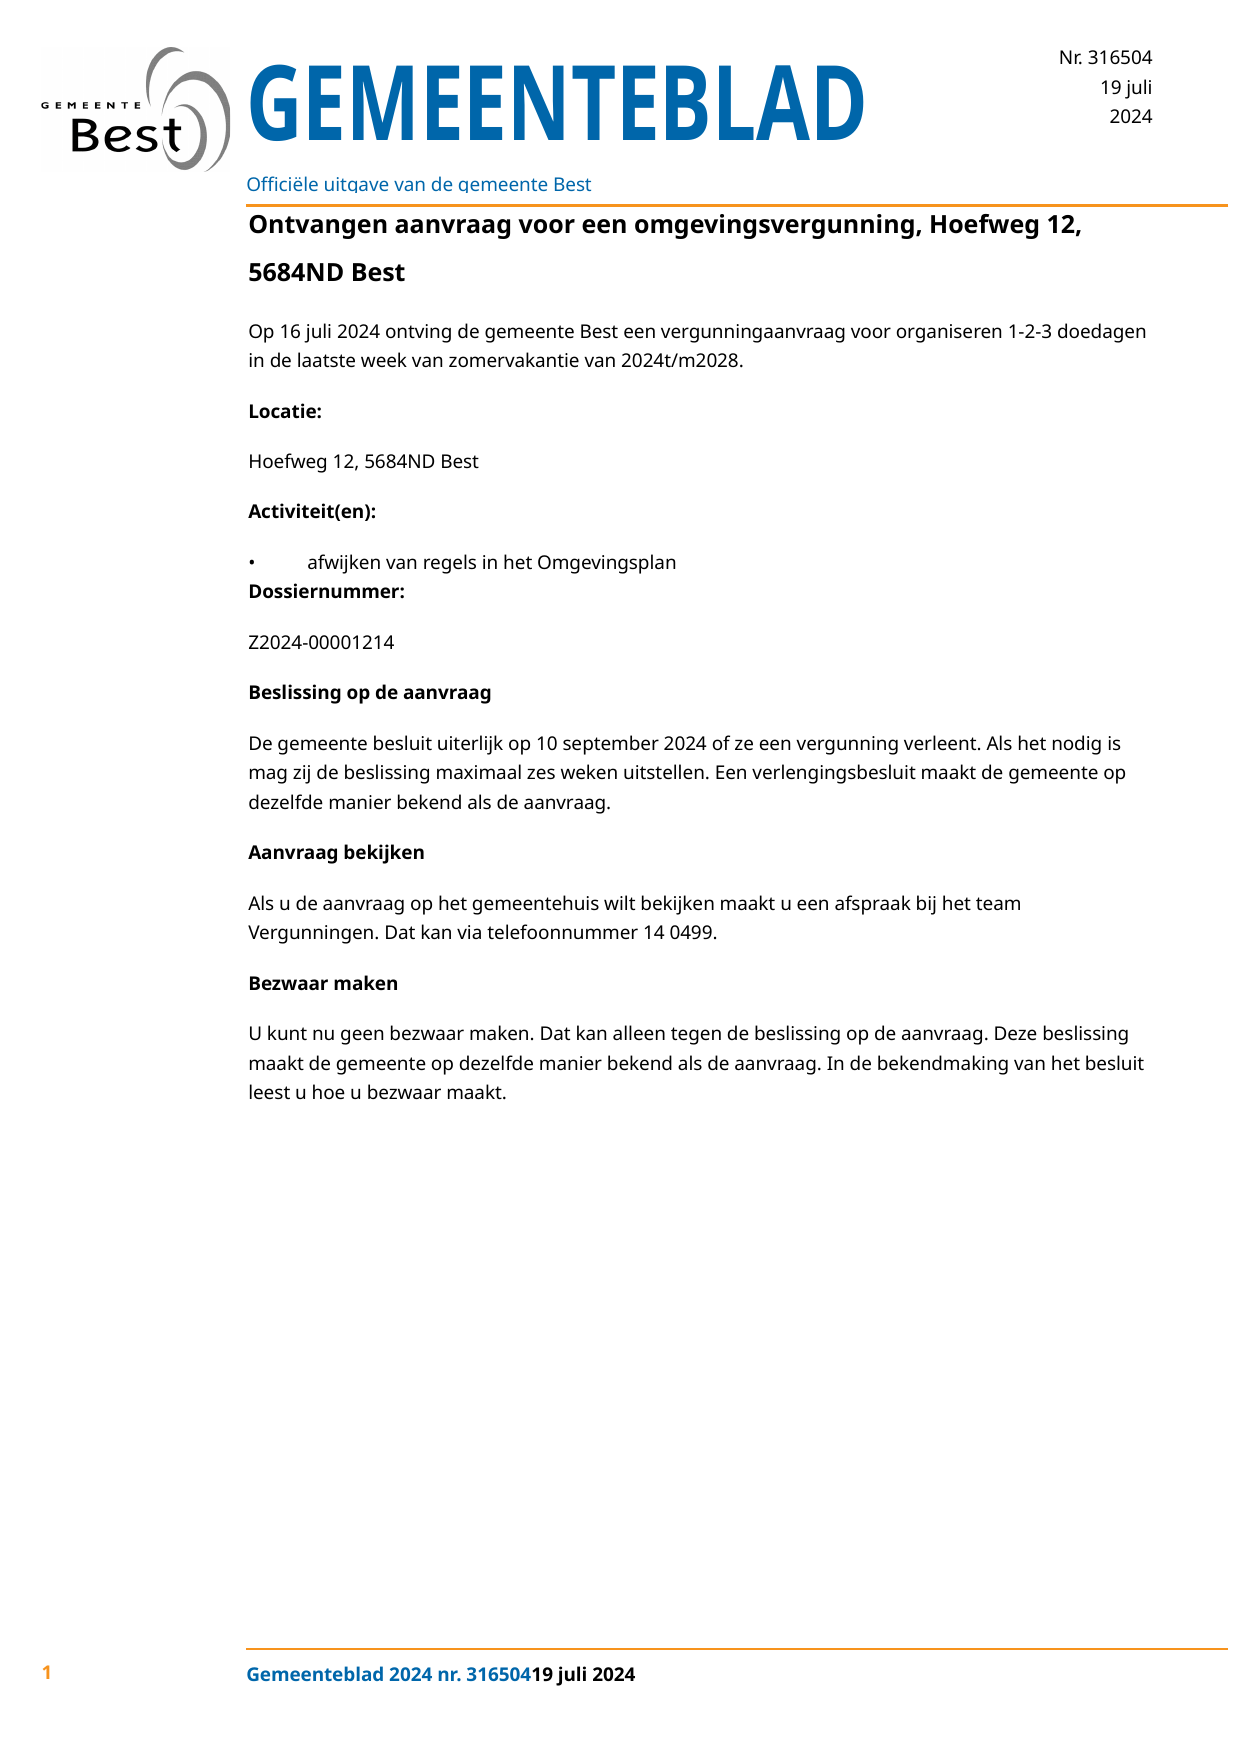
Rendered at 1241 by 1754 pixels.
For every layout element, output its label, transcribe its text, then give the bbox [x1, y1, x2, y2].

text Locatie: [248, 398, 1152, 424]
text Activiteit(en): [248, 499, 1152, 524]
text Hoefweg 12, 5684ND Best [248, 448, 1152, 474]
picture [41, 47, 231, 172]
text Als u de aanvraag op het gemeentehuis wilt bekijken maakt u een afspraak bij het team Vergunningen. Dat kan via telefoonnummer 14 0499. [248, 890, 1152, 945]
text Dossiernummer: [248, 579, 1152, 604]
text U kunt nu geen bezwaar maken. Dat kan alleen tegen de beslissing op de aanvraag. Deze beslissing maakt de gemeente op dezelfde manier bekend als de aanvraag. In de bekendmaking van het besluit leest u hoe u bezwaar maakt. [248, 1020, 1152, 1105]
text De gemeente besluit uiterlijk op 10 september 2024 of ze een vergunning verleent. Als het nodig is mag zij de beslissing maximaal zes weken uitstellen. Een verlengingsbesluit maakt de gemeente op dezelfde manier bekend als de aanvraag. [248, 730, 1152, 815]
text Z2024-00001214 [248, 629, 1152, 655]
list afwijken van regels in het Omgevingsplan [248, 549, 1152, 575]
text Beslissing op de aanvraag [248, 679, 1152, 705]
text Ontvangen aanvraag voor een omgevingsvergunning, Hoefweg 12, 5684ND Best [248, 207, 1152, 288]
text Bezwaar maken [248, 970, 1152, 996]
text Aanvraag bekijken [248, 839, 1152, 865]
text Op 16 juli 2024 ontving de gemeente Best een vergunningaanvraag voor organiseren 1-2-3 doedagen in de laatste week van zomervakantie van 2024t/m2028. [248, 318, 1152, 373]
